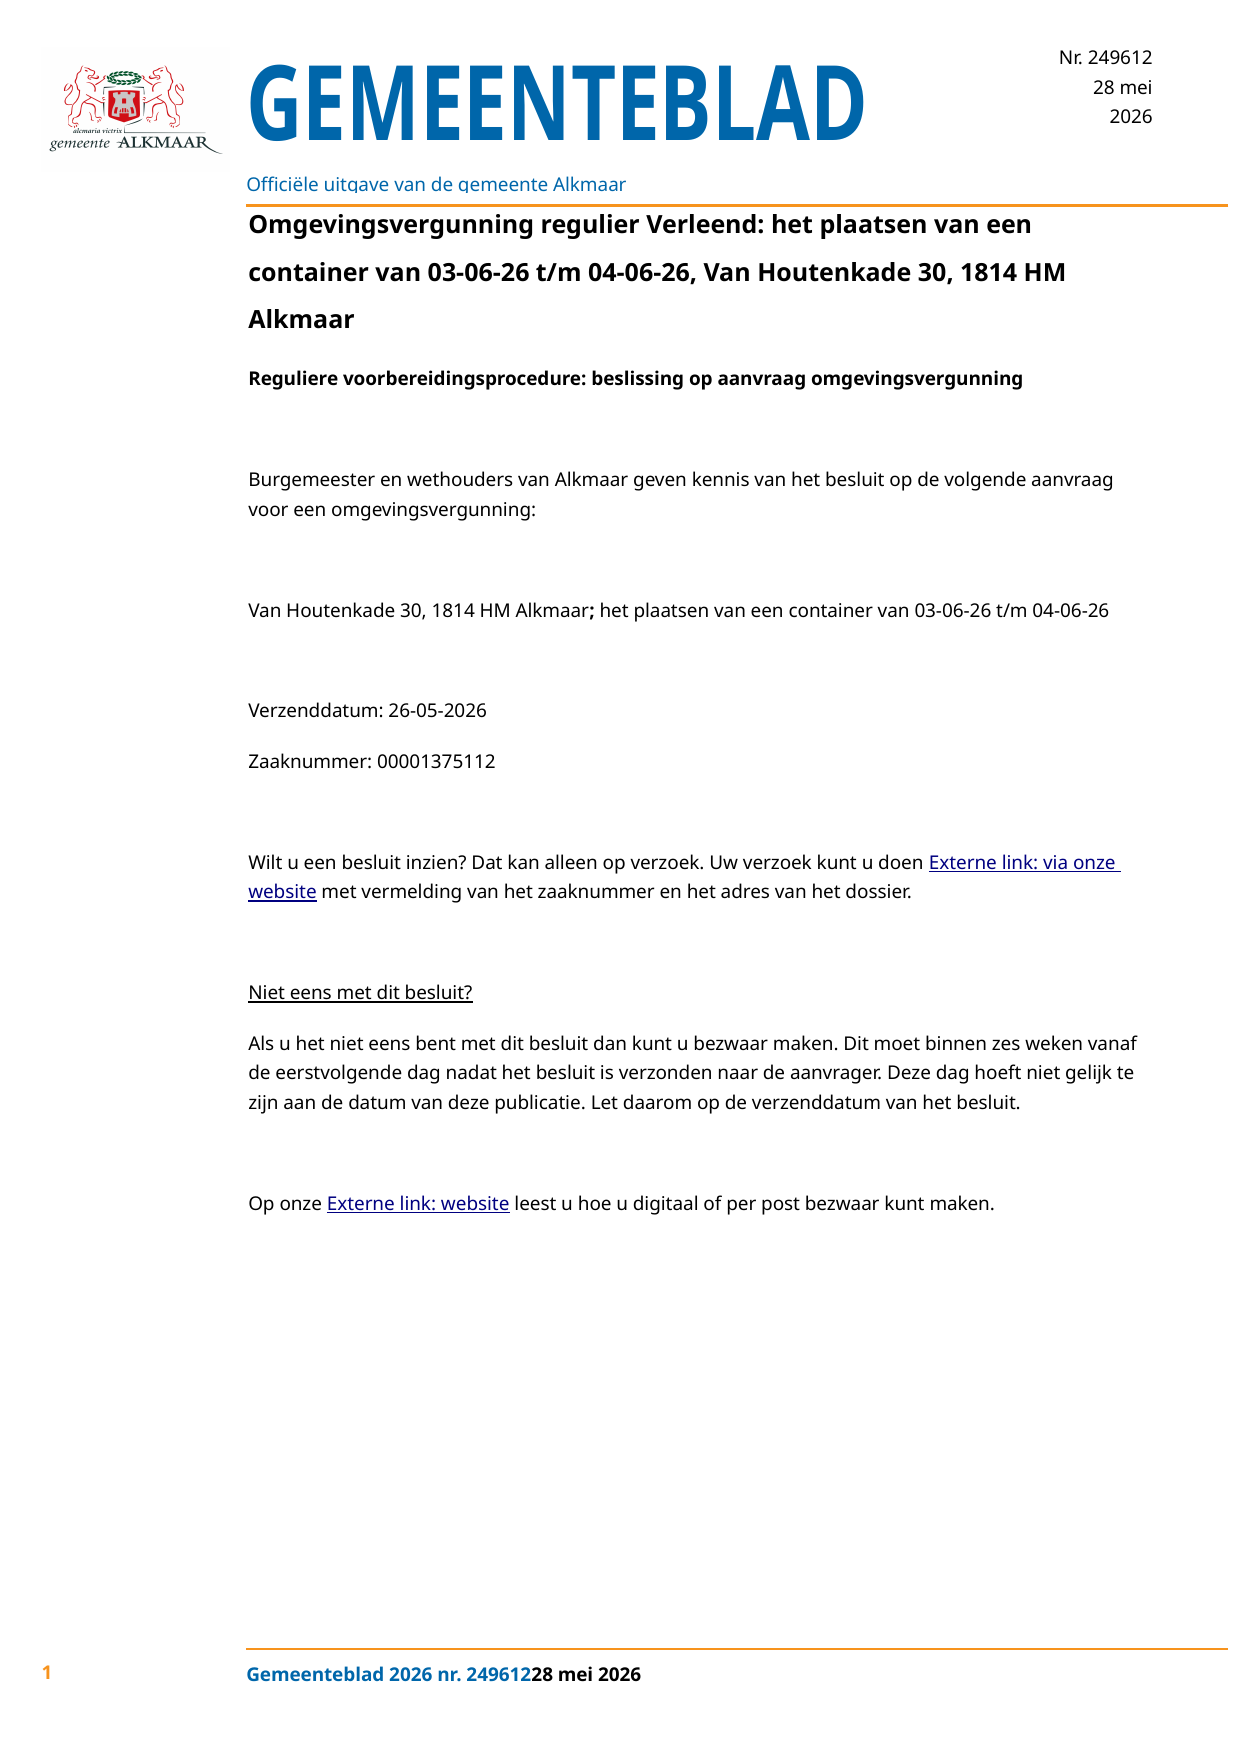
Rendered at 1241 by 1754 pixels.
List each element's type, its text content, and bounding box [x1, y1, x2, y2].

text Reguliere voorbereidingsprocedure: beslissing op aanvraag omgevingsvergunning [248, 366, 1152, 391]
text Op onze Externe link: website leest u hoe u digitaal of per post bezwaar kunt maken. [248, 1190, 1152, 1215]
text Zaaknummer: 00001375112 [248, 748, 1152, 774]
text Niet eens met dit besluit? [248, 979, 1152, 1005]
text Van Houtenkade 30, 1814 HM Alkmaar; het plaatsen van een container van 03-06-26 t/m 04-06-26 [248, 597, 1152, 622]
text Omgevingsvergunning regulier Verleend: het plaatsen van een container van 03-06-26 t/m 04-06-26, Van Houtenkade 30, 1814 HM Alkmaar [248, 207, 1152, 336]
text Als u het niet eens bent met dit besluit dan kunt u bezwaar maken. Dit moet binnen zes weken vanaf de eerstvolgende dag nadat het besluit is verzonden naar de aanvrager. Deze dag hoeft niet gelijk te zijn aan de datum van deze publicatie. Let daarom op de verzenddatum van het besluit. [248, 1030, 1152, 1114]
text Verzenddatum: 26-05-2026 [248, 698, 1152, 723]
picture [41, 47, 231, 172]
text Wilt u een besluit inzien? Dat kan alleen op verzoek. Uw verzoek kunt u doen Externe link: via onze website met vermelding van het zaaknummer en het adres van het dossier. [248, 849, 1152, 904]
text Burgemeester en wethouders van Alkmaar geven kennis van het besluit op de volgende aanvraag voor een omgevingsvergunning: [248, 466, 1152, 522]
